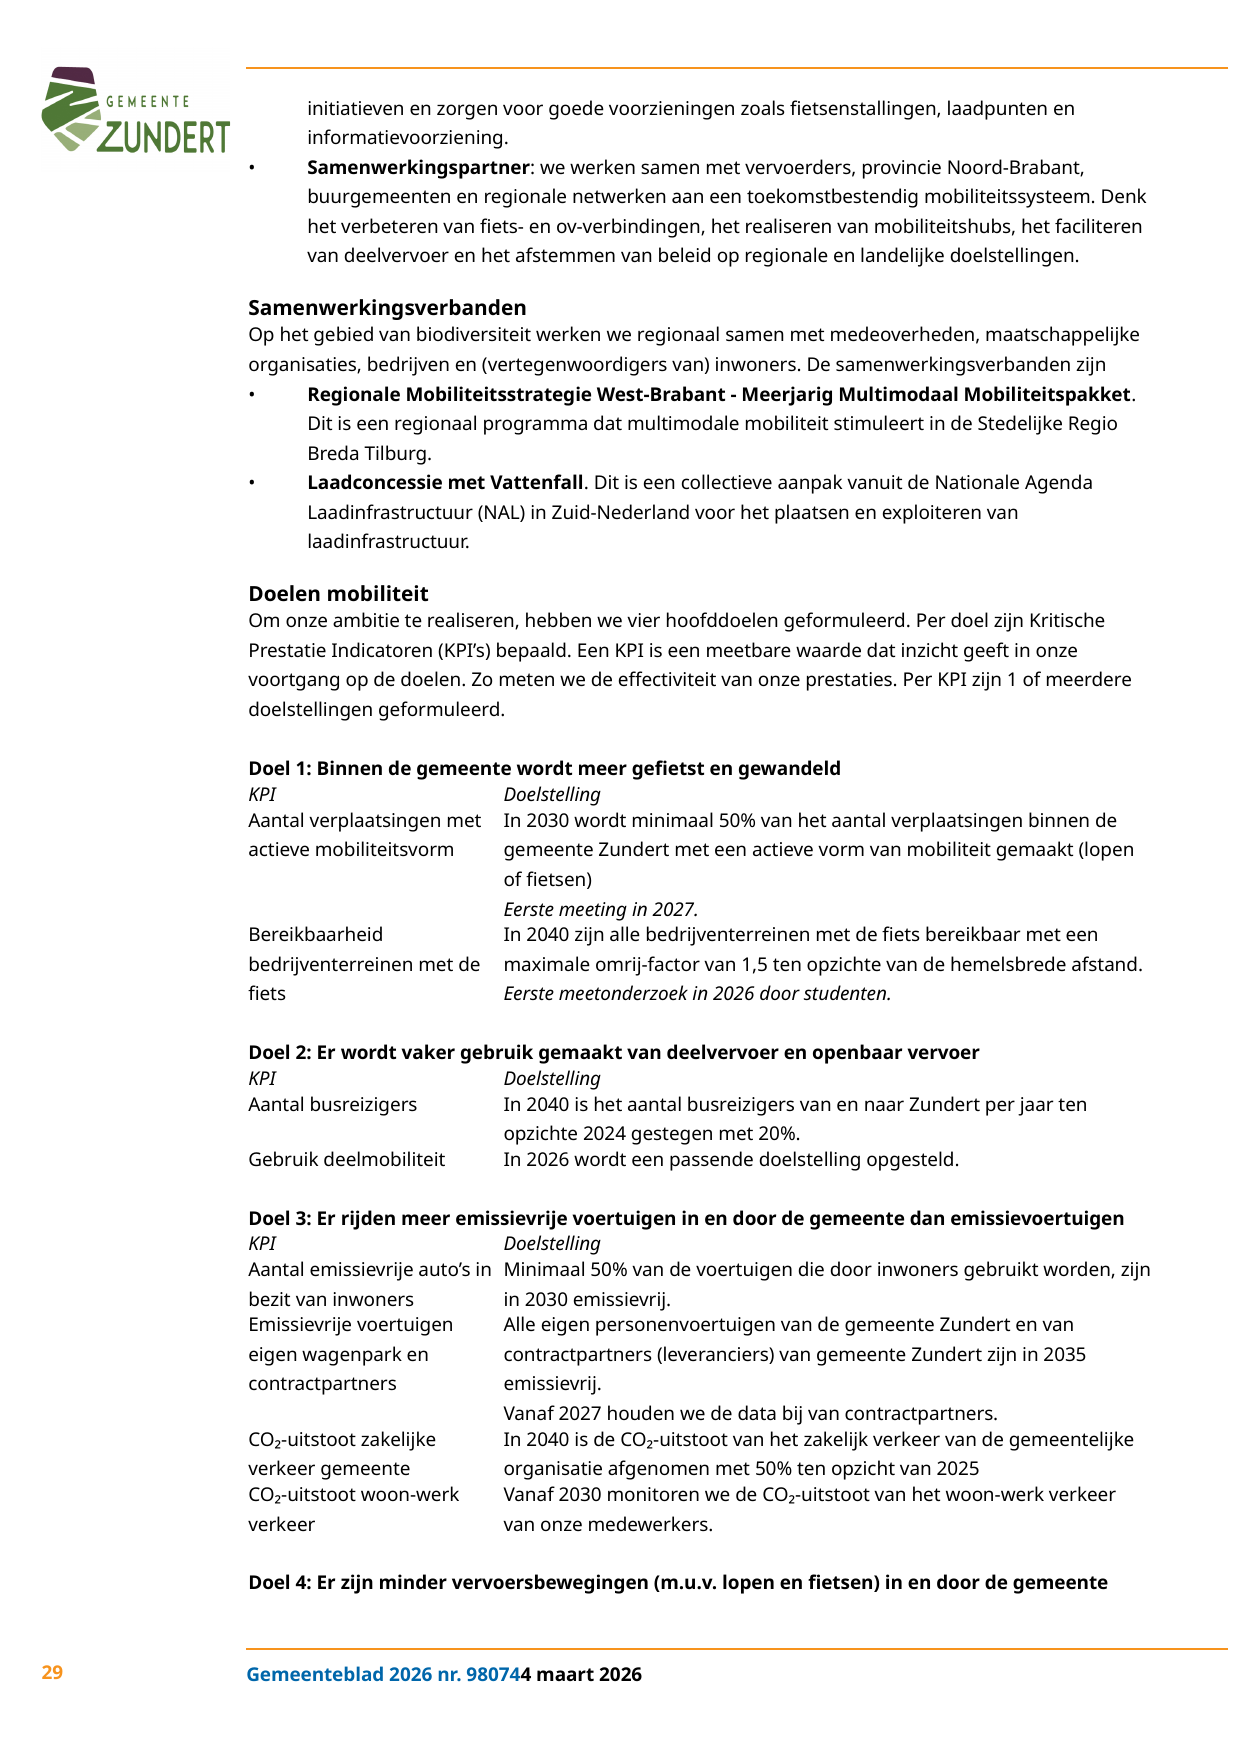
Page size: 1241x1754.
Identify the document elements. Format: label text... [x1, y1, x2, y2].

table_cell Minimaal 50% van de voertuigen die door inwoners gebruikt worden, zijn in 2030 emissievrij. [503, 1256, 1152, 1311]
text Om onze ambitie te realiseren, hebben we vier hoofddoelen geformuleerd. Per doel zijn Kritische Prestatie Indicatoren (KPI’s) bepaald. Een KPI is een meetbare waarde dat inzicht geeft in onze voortgang op de doelen. Zo meten we de effectiviteit van onze prestaties. Per KPI zijn 1 of meerdere doelstellingen geformuleerd. [248, 607, 1152, 722]
text Doelen mobiliteit [248, 579, 1152, 607]
table_cell CO₂-uitstoot woon-werk verkeer [248, 1481, 503, 1537]
table_cell Doelstelling [503, 1065, 1152, 1091]
table_cell Aantal busreizigers [248, 1091, 503, 1146]
table_cell In 2040 zijn alle bedrijventerreinen met de fiets bereikbaar met een maximale omrij-factor van 1,5 ten opzichte van de hemelsbrede afstand. Eerste meetonderzoek in 2026 door studenten. [503, 921, 1152, 1006]
table_cell KPI [248, 781, 503, 807]
table_header Doel 1: Binnen de gemeente wordt meer gefietst en gewandeld [248, 756, 1152, 781]
table_cell In 2026 wordt een passende doelstelling opgesteld. [503, 1146, 1152, 1172]
table_cell Aantal emissievrije auto’s in bezit van inwoners [248, 1256, 503, 1311]
table_cell Alle eigen personenvoertuigen van de gemeente Zundert en van contractpartners (leveranciers) van gemeente Zundert zijn in 2035 emissievrij. Vanaf 2027 houden we de data bij van contractpartners. [503, 1311, 1152, 1426]
text Samenwerkingsverbanden [248, 293, 1152, 322]
list initiatieven en zorgen voor goede voorzieningen zoals fietsenstallingen, laadpunten en informatievoorziening. [248, 95, 1152, 150]
table_cell KPI [248, 1065, 503, 1091]
table_cell KPI [248, 1230, 503, 1256]
table_cell Emissievrije voertuigen eigen wagenpark en contractpartners [248, 1311, 503, 1426]
table_cell Aantal verplaatsingen met actieve mobiliteitsvorm [248, 807, 503, 921]
table_cell In 2040 is de CO₂-uitstoot van het zakelijk verkeer van de gemeentelijke organisatie afgenomen met 50% ten opzicht van 2025 [503, 1426, 1152, 1481]
list Laadconcessie met Vattenfall. Dit is een collectieve aanpak vanuit de Nationale Agenda Laadinfrastructuur (NAL) in Zuid-Nederland voor het plaatsen en exploiteren van laadinfrastructuur. [248, 469, 1152, 554]
table_header Doel 4: Er zijn minder vervoersbewegingen (m.u.v. lopen en fietsen) in en door de gemeente [248, 1570, 1152, 1595]
table_cell In 2030 wordt minimaal 50% van het aantal verplaatsingen binnen de gemeente Zundert met een actieve vorm van mobiliteit gemaakt (lopen of fietsen) Eerste meeting in 2027. [503, 807, 1152, 921]
table_cell In 2040 is het aantal busreizigers van en naar Zundert per jaar ten opzichte 2024 gestegen met 20%. [503, 1091, 1152, 1146]
table_header Doel 3: Er rijden meer emissievrije voertuigen in en door de gemeente dan emissievoertuigen [248, 1205, 1152, 1230]
list Samenwerkingspartner: we werken samen met vervoerders, provincie Noord-Brabant, buurgemeenten en regionale netwerken aan een toekomstbestendig mobiliteitssysteem. Denk het verbeteren van fiets- en ov-verbindingen, het realiseren van mobiliteitshubs, het faciliteren van deelvervoer en het afstemmen van beleid op regionale en landelijke doelstellingen. [248, 154, 1152, 268]
table_cell Vanaf 2030 monitoren we de CO₂-uitstoot van het woon-werk verkeer van onze medewerkers. [503, 1481, 1152, 1537]
text Op het gebied van biodiversiteit werken we regionaal samen met medeoverheden, maatschappelijke organisaties, bedrijven en (vertegenwoordigers van) inwoners. De samenwerkingsverbanden zijn [248, 322, 1152, 377]
table_cell Doelstelling [503, 781, 1152, 807]
list Regionale Mobiliteitsstrategie West-Brabant - Meerjarig Multimodaal Mobiliteitspakket. Dit is een regionaal programma dat multimodale mobiliteit stimuleert in de Stedelijke Regio Breda Tilburg. [248, 381, 1152, 466]
table_cell Bereikbaarheid bedrijventerreinen met de fiets [248, 921, 503, 1006]
table_cell Gebruik deelmobiliteit [248, 1146, 503, 1172]
table_cell Doelstelling [503, 1230, 1152, 1256]
picture [41, 47, 231, 172]
table_header Doel 2: Er wordt vaker gebruik gemaakt van deelvervoer en openbaar vervoer [248, 1039, 1152, 1065]
table_cell CO₂-uitstoot zakelijke verkeer gemeente [248, 1426, 503, 1481]
